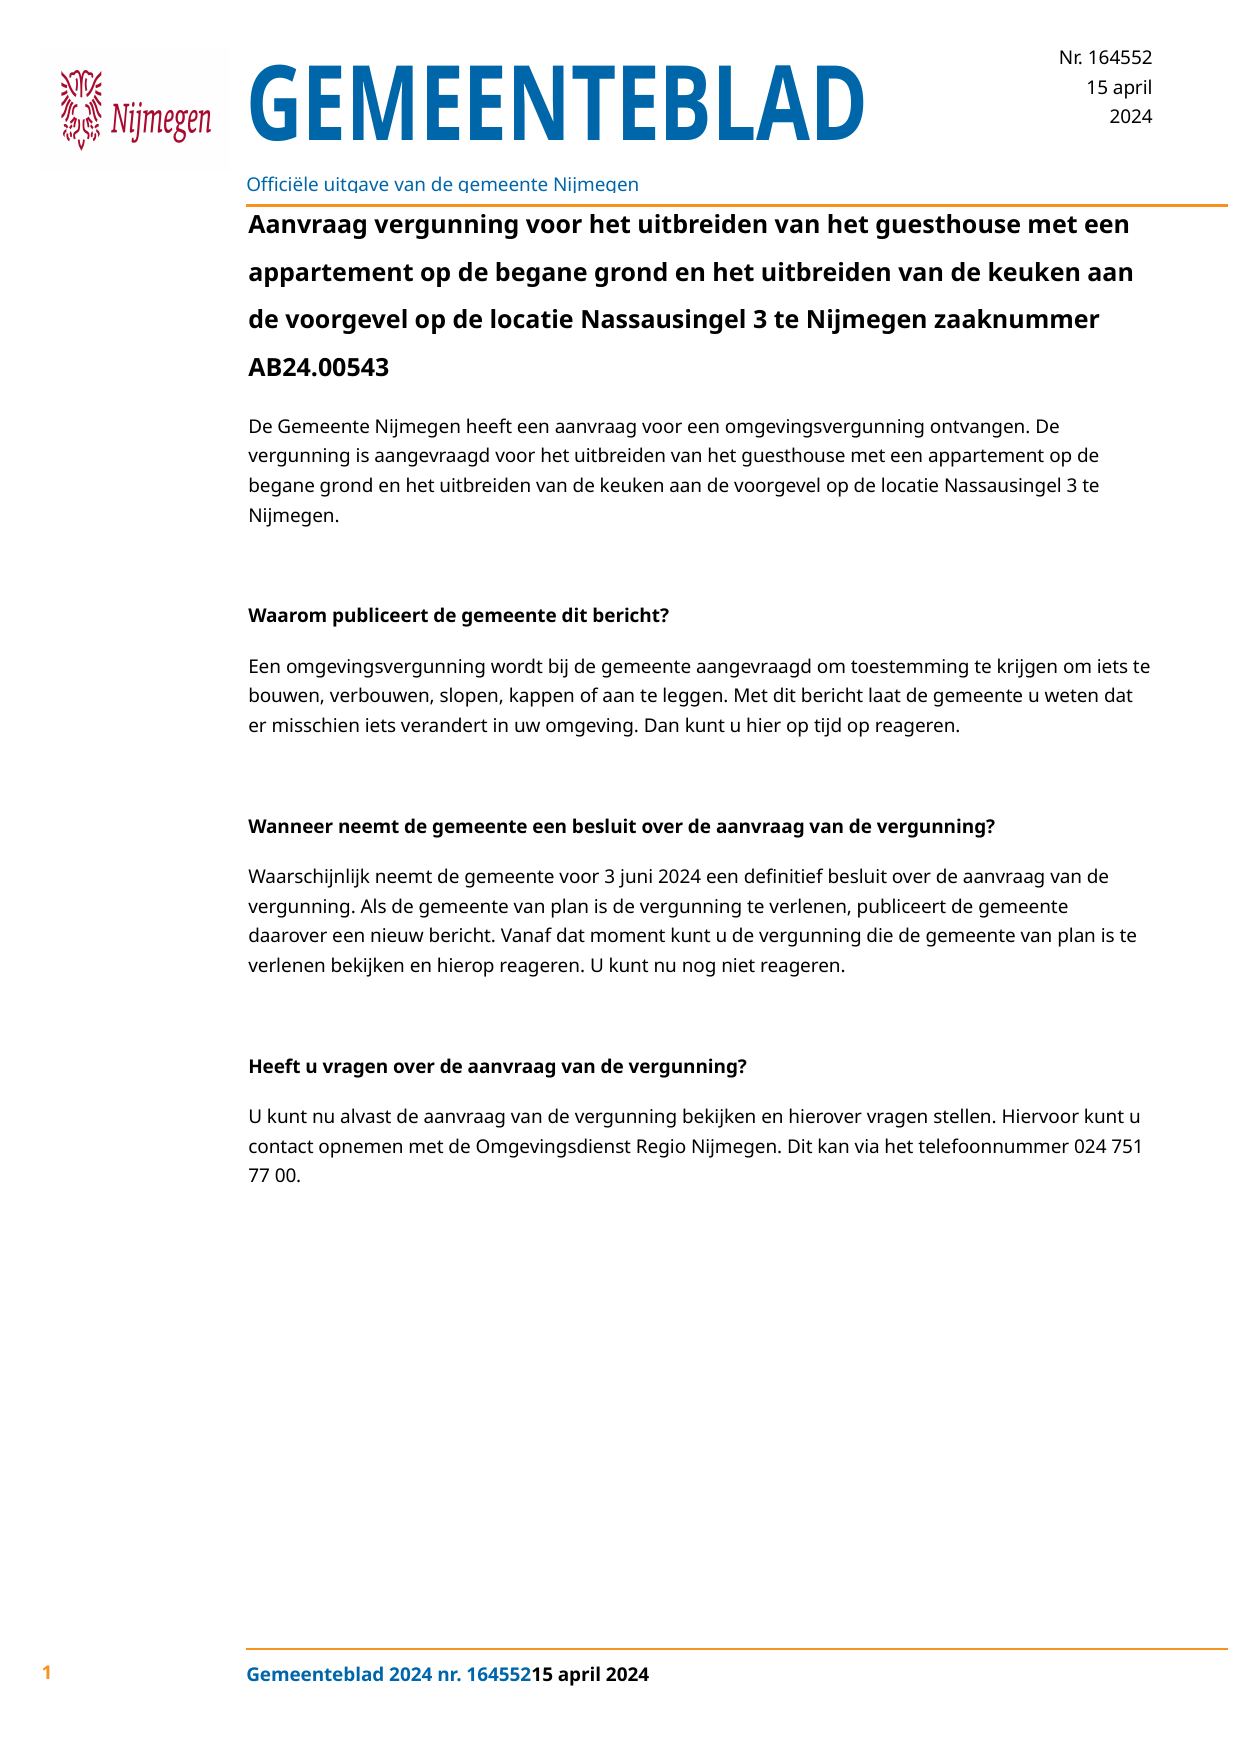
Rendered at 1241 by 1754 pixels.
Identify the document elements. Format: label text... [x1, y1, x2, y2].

text Een omgevingsvergunning wordt bij de gemeente aangevraagd om toestemming te krijgen om iets te bouwen, verbouwen, slopen, kappen of aan te leggen. Met dit bericht laat de gemeente u weten dat er misschien iets verandert in uw omgeving. Dan kunt u hier op tijd op reageren. [248, 653, 1152, 738]
text Wanneer neemt de gemeente een besluit over de aanvraag van de vergunning? [248, 813, 1152, 839]
text Waarschijnlijk neemt de gemeente voor 3 juni 2024 een definitief besluit over de aanvraag van de vergunning. Als de gemeente van plan is de vergunning te verlenen, publiceert de gemeente daarover een nieuw bericht. Vanaf dat moment kunt u de vergunning die de gemeente van plan is te verlenen bekijken en hierop reageren. U kunt nu nog niet reageren. [248, 863, 1152, 978]
text U kunt nu alvast de aanvraag van de vergunning bekijken en hierover vragen stellen. Hiervoor kunt u contact opnemen met de Omgevingsdienst Regio Nijmegen. Dit kan via het telefoonnummer 024 751 77 00. [248, 1103, 1152, 1188]
picture [41, 47, 231, 172]
text Waarom publiceert de gemeente dit bericht? [248, 603, 1152, 628]
text Aanvraag vergunning voor het uitbreiden van het guesthouse met een appartement op de begane grond en het uitbreiden van de keuken aan de voorgevel op de locatie Nassausingel 3 te Nijmegen zaaknummer AB24.00543 [248, 207, 1152, 384]
text De Gemeente Nijmegen heeft een aanvraag voor een omgevingsvergunning ontvangen. De vergunning is aangevraagd voor het uitbreiden van het guesthouse met een appartement op de begane grond en het uitbreiden van de keuken aan de voorgevel op de locatie Nassausingel 3 te Nijmegen. [248, 413, 1152, 528]
text Heeft u vragen over de aanvraag van de vergunning? [248, 1053, 1152, 1079]
